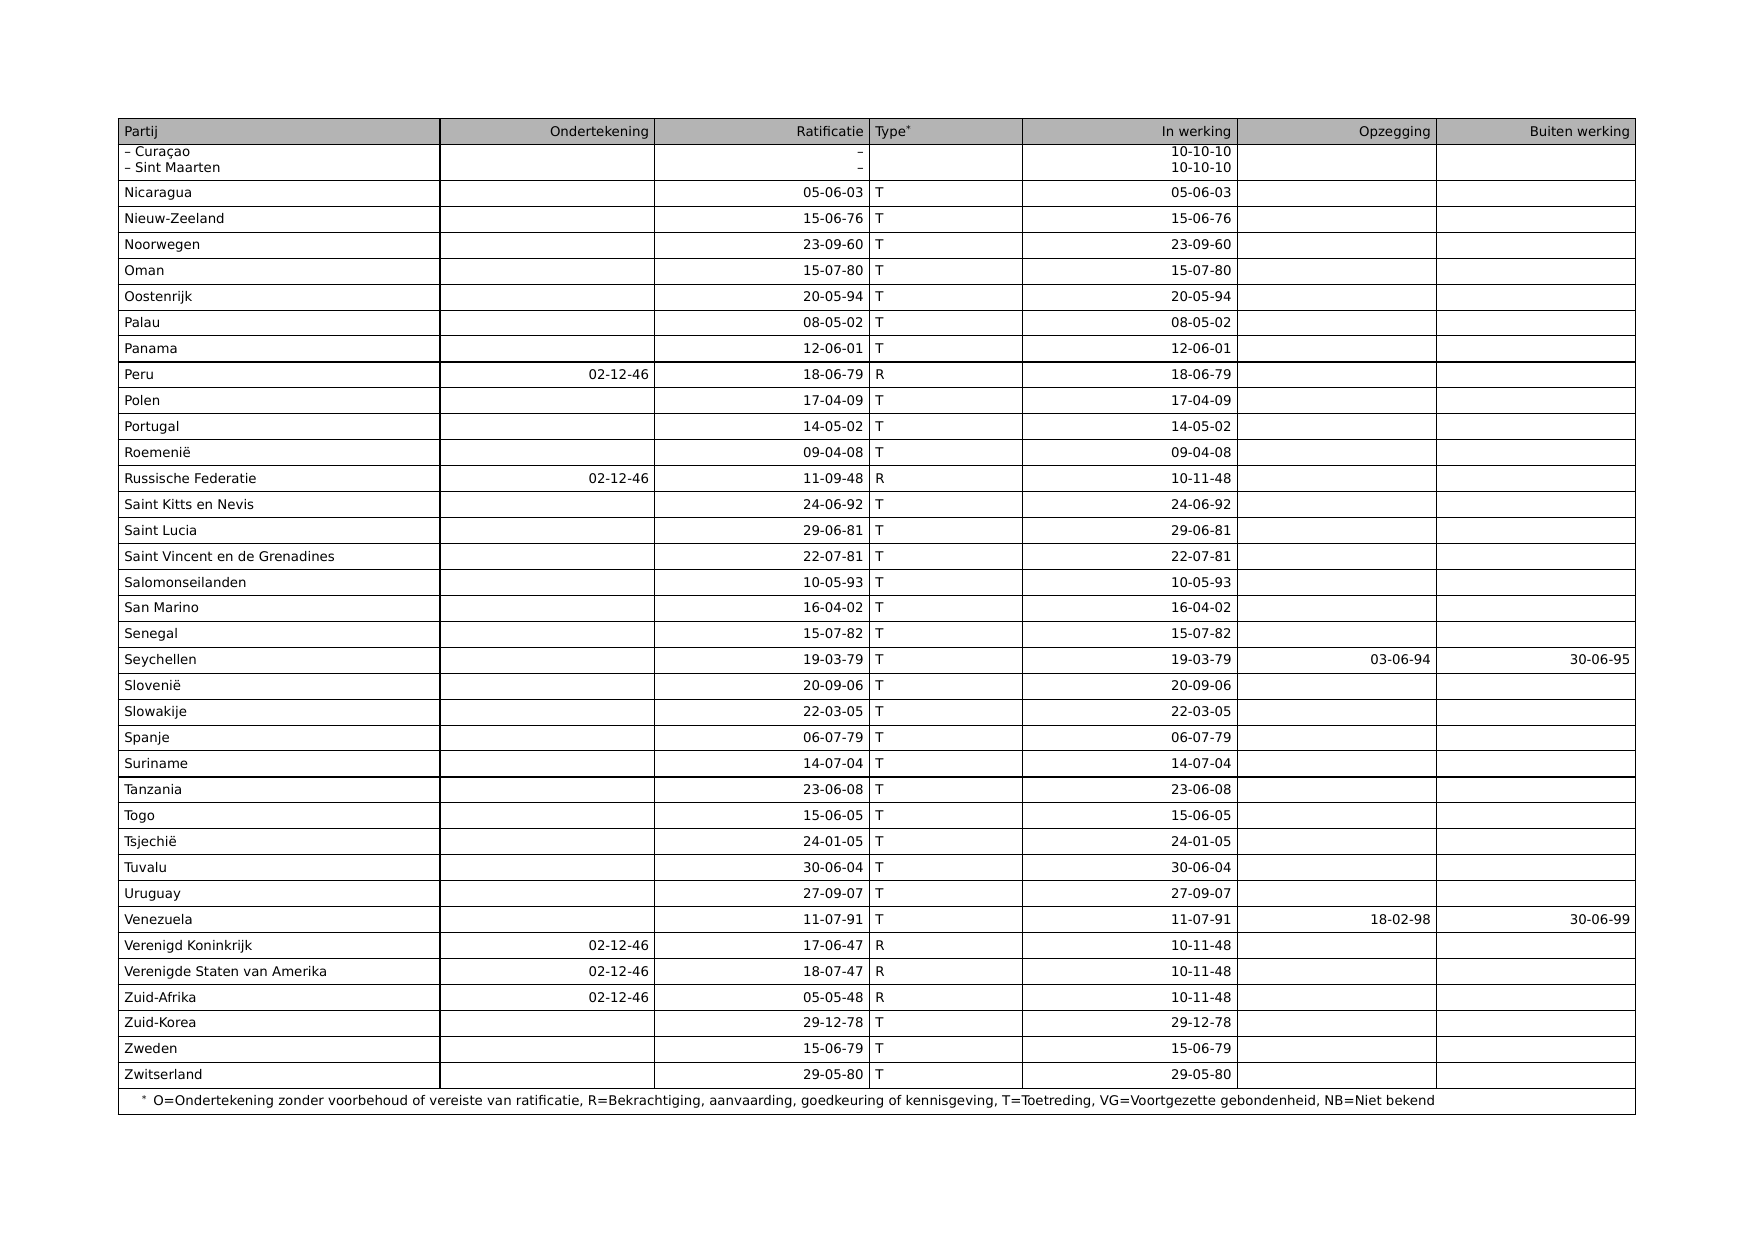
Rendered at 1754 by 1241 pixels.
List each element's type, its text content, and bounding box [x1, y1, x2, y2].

table_cell [441, 1063, 654, 1088]
table_cell Oostenrijk [119, 285, 439, 309]
table_cell [1437, 181, 1635, 206]
table_cell [441, 388, 654, 413]
table_cell [1238, 518, 1436, 543]
table_cell 30-06-95 [1437, 648, 1635, 673]
table_cell 15-07-82 [1023, 622, 1237, 647]
table_cell [1437, 363, 1635, 387]
table_cell Tuvalu [119, 855, 439, 880]
table_cell 10-11-48 [1023, 985, 1237, 1010]
table_cell [1437, 778, 1635, 802]
table_cell [1238, 160, 1436, 180]
table_cell 14-07-04 [655, 751, 869, 776]
table_cell Slowakije [119, 700, 439, 724]
table_cell [441, 1011, 654, 1036]
table_cell 17-04-09 [655, 388, 869, 413]
table_cell [441, 855, 654, 880]
table_cell Suriname [119, 751, 439, 776]
table_cell T [870, 1063, 1022, 1088]
table_cell Polen [119, 388, 439, 413]
table_cell [1437, 233, 1635, 258]
table_cell [441, 518, 654, 543]
table_cell [1437, 414, 1635, 439]
table_cell Tsjechië [119, 829, 439, 854]
table_cell Zuid-Korea [119, 1011, 439, 1036]
table_cell T [870, 233, 1022, 258]
table_cell Palau [119, 311, 439, 335]
table_cell Zuid-Afrika [119, 985, 439, 1010]
table_cell 02-12-46 [441, 466, 654, 491]
table_cell [1238, 414, 1436, 439]
table_cell 18-06-79 [1023, 363, 1237, 387]
table_cell [1437, 1011, 1635, 1036]
table_cell T [870, 622, 1022, 647]
table_cell [441, 751, 654, 776]
table_cell T [870, 648, 1022, 673]
table_cell [1437, 466, 1635, 491]
table_cell [1238, 959, 1436, 984]
table_cell T [870, 544, 1022, 569]
table_cell T [870, 803, 1022, 828]
table_cell T [870, 674, 1022, 698]
table_cell [1437, 544, 1635, 569]
table_cell T [870, 855, 1022, 880]
table_cell [441, 596, 654, 621]
table_cell [441, 492, 654, 517]
table_cell [441, 778, 654, 802]
table_cell [1238, 336, 1436, 361]
table_cell [1437, 285, 1635, 309]
table_cell 29-12-78 [1023, 1011, 1237, 1036]
table_cell 22-03-05 [655, 700, 869, 724]
table_cell 06-07-79 [1023, 726, 1237, 750]
table_cell 12-06-01 [655, 336, 869, 361]
table_header Partij [119, 119, 439, 144]
table_cell 23-09-60 [655, 233, 869, 258]
table_cell [1238, 466, 1436, 491]
table_cell 02-12-46 [441, 959, 654, 984]
table_cell [441, 336, 654, 361]
table_cell 18-07-47 [655, 959, 869, 984]
table_cell T [870, 1037, 1022, 1062]
table_cell T [870, 1011, 1022, 1036]
table_cell [1238, 855, 1436, 880]
table_header In werking [1023, 119, 1237, 144]
table_cell [1238, 492, 1436, 517]
table_cell 19-03-79 [1023, 648, 1237, 673]
table_cell [1238, 570, 1436, 595]
table_cell [1238, 881, 1436, 906]
table_cell T [870, 907, 1022, 932]
table_cell 17-06-47 [655, 933, 869, 958]
table_cell T [870, 492, 1022, 517]
table_cell [441, 233, 654, 258]
table_cell [1238, 181, 1436, 206]
table_cell [1437, 855, 1635, 880]
table_cell – Curaçao [119, 145, 439, 159]
table_cell R [870, 466, 1022, 491]
table_cell T [870, 596, 1022, 621]
table_cell Senegal [119, 622, 439, 647]
table_header Opzegging [1238, 119, 1436, 144]
table_cell [1238, 726, 1436, 750]
table_cell [441, 544, 654, 569]
table_cell 15-07-82 [655, 622, 869, 647]
table_cell T [870, 778, 1022, 802]
table_cell 10-11-48 [1023, 959, 1237, 984]
table_cell 02-12-46 [441, 363, 654, 387]
table_cell 10-10-10 [1023, 160, 1237, 180]
table_cell 14-05-02 [655, 414, 869, 439]
table_cell [870, 160, 1022, 180]
table_cell [1238, 622, 1436, 647]
table_cell [1437, 207, 1635, 232]
table_cell T [870, 388, 1022, 413]
table_cell [1238, 145, 1436, 159]
table_cell [1437, 622, 1635, 647]
table_cell [1238, 700, 1436, 724]
table_cell 24-06-92 [1023, 492, 1237, 517]
table_cell [1437, 440, 1635, 465]
table_cell [441, 570, 654, 595]
table_cell [1238, 985, 1436, 1010]
table_cell [1238, 596, 1436, 621]
table_cell 20-05-94 [655, 285, 869, 309]
table_cell 27-09-07 [1023, 881, 1237, 906]
table_cell 29-05-80 [1023, 1063, 1237, 1088]
table_cell Saint Lucia [119, 518, 439, 543]
table_cell T [870, 829, 1022, 854]
table_cell Verenigde Staten van Amerika [119, 959, 439, 984]
table_cell 08-05-02 [1023, 311, 1237, 335]
table_cell Russische Federatie [119, 466, 439, 491]
table_cell T [870, 881, 1022, 906]
table_cell 19-03-79 [655, 648, 869, 673]
table_cell 05-06-03 [1023, 181, 1237, 206]
table_cell 03-06-94 [1238, 648, 1436, 673]
table_cell [1238, 363, 1436, 387]
table_cell 30-06-04 [655, 855, 869, 880]
table_cell Peru [119, 363, 439, 387]
table_cell [441, 648, 654, 673]
table_cell [1238, 751, 1436, 776]
table_cell [1238, 933, 1436, 958]
table_cell 24-06-92 [655, 492, 869, 517]
table_cell 14-07-04 [1023, 751, 1237, 776]
table_cell [1437, 881, 1635, 906]
table_cell 15-06-76 [1023, 207, 1237, 232]
table_cell T [870, 259, 1022, 283]
table_cell 24-01-05 [1023, 829, 1237, 854]
table_cell 30-06-99 [1437, 907, 1635, 932]
table_cell T [870, 414, 1022, 439]
table_cell 11-09-48 [655, 466, 869, 491]
table_cell 29-06-81 [1023, 518, 1237, 543]
table_cell 08-05-02 [655, 311, 869, 335]
table_cell [441, 829, 654, 854]
table_cell [1437, 1063, 1635, 1088]
table_cell Saint Vincent en de Grenadines [119, 544, 439, 569]
table_cell [1437, 160, 1635, 180]
table_cell T [870, 207, 1022, 232]
table_cell [1238, 778, 1436, 802]
table_cell [441, 881, 654, 906]
table_cell [1238, 233, 1436, 258]
table_cell 24-01-05 [655, 829, 869, 854]
table_cell 22-07-81 [655, 544, 869, 569]
table_cell 10-10-10 [1023, 145, 1237, 159]
table_cell 15-07-80 [1023, 259, 1237, 283]
table_cell R [870, 933, 1022, 958]
table_cell 22-07-81 [1023, 544, 1237, 569]
table_cell 10-05-93 [1023, 570, 1237, 595]
table_cell [441, 907, 654, 932]
table_cell [1437, 518, 1635, 543]
table_cell Portugal [119, 414, 439, 439]
table_cell R [870, 959, 1022, 984]
table_cell [1437, 985, 1635, 1010]
table_cell Roemenië [119, 440, 439, 465]
table_cell 15-07-80 [655, 259, 869, 283]
table_header Type* [870, 119, 1022, 144]
table_cell [1437, 1037, 1635, 1062]
table_cell [1437, 700, 1635, 724]
table_cell T [870, 336, 1022, 361]
table_cell [1437, 829, 1635, 854]
table_cell 22-03-05 [1023, 700, 1237, 724]
table_cell – [655, 160, 869, 180]
table_cell T [870, 700, 1022, 724]
table_cell [441, 259, 654, 283]
table_cell [441, 622, 654, 647]
table_cell 29-05-80 [655, 1063, 869, 1088]
table_cell Spanje [119, 726, 439, 750]
table_cell Nieuw-Zeeland [119, 207, 439, 232]
table_cell [1437, 388, 1635, 413]
table_cell Oman [119, 259, 439, 283]
table_cell [1437, 311, 1635, 335]
table_cell Zweden [119, 1037, 439, 1062]
table_cell [441, 726, 654, 750]
table_cell [1437, 145, 1635, 159]
table_cell [1238, 207, 1436, 232]
table_cell 02-12-46 [441, 933, 654, 958]
table_header Ondertekening [441, 119, 654, 144]
table_cell [1238, 440, 1436, 465]
table_cell [1238, 285, 1436, 309]
table_header Ratificatie [655, 119, 869, 144]
table_cell 30-06-04 [1023, 855, 1237, 880]
table_cell 23-06-08 [1023, 778, 1237, 802]
table_cell Saint Kitts en Nevis [119, 492, 439, 517]
table_cell [441, 1037, 654, 1062]
table_cell 12-06-01 [1023, 336, 1237, 361]
table_cell 16-04-02 [655, 596, 869, 621]
table_cell [441, 145, 654, 159]
table_cell 15-06-05 [655, 803, 869, 828]
table_cell [1238, 1063, 1436, 1088]
table_cell 29-06-81 [655, 518, 869, 543]
table_cell 20-05-94 [1023, 285, 1237, 309]
table_cell [441, 181, 654, 206]
table_cell T [870, 311, 1022, 335]
table_cell 27-09-07 [655, 881, 869, 906]
table_cell [1238, 388, 1436, 413]
table_cell Nicaragua [119, 181, 439, 206]
table_cell Venezuela [119, 907, 439, 932]
table_cell 15-06-79 [1023, 1037, 1237, 1062]
table_cell 17-04-09 [1023, 388, 1237, 413]
table_cell 05-05-48 [655, 985, 869, 1010]
table_cell – [655, 145, 869, 159]
table_cell [1238, 259, 1436, 283]
table_cell 20-09-06 [1023, 674, 1237, 698]
table_cell Seychellen [119, 648, 439, 673]
table_cell [441, 700, 654, 724]
table_header Buiten werking [1437, 119, 1635, 144]
table_cell [1437, 803, 1635, 828]
table_cell [1437, 959, 1635, 984]
table_cell 23-06-08 [655, 778, 869, 802]
table_cell R [870, 985, 1022, 1010]
table_cell 09-04-08 [655, 440, 869, 465]
table_cell Togo [119, 803, 439, 828]
table_cell [1437, 259, 1635, 283]
table_cell 11-07-91 [1023, 907, 1237, 932]
table_cell – Sint Maarten [119, 160, 439, 180]
table_cell Panama [119, 336, 439, 361]
table_cell [1437, 596, 1635, 621]
table_cell Tanzania [119, 778, 439, 802]
table_cell [1437, 336, 1635, 361]
table_cell 16-04-02 [1023, 596, 1237, 621]
table_cell [1437, 751, 1635, 776]
table_cell 15-06-79 [655, 1037, 869, 1062]
table_cell [1238, 544, 1436, 569]
table_cell Zwitserland [119, 1063, 439, 1088]
table_cell [441, 207, 654, 232]
table_cell [1238, 1037, 1436, 1062]
table_cell 14-05-02 [1023, 414, 1237, 439]
table_cell * O=Ondertekening zonder voorbehoud of vereiste van ratificatie, R=Bekrachtiging, aanvaarding, goedkeuring of kennisgeving, T=Toetreding, VG=Voortgezette gebondenheid, NB=Niet bekend [119, 1089, 1635, 1113]
table_cell R [870, 363, 1022, 387]
table_cell Verenigd Koninkrijk [119, 933, 439, 958]
table_cell [1238, 829, 1436, 854]
table_cell 18-02-98 [1238, 907, 1436, 932]
table_cell [1437, 492, 1635, 517]
table_cell [441, 440, 654, 465]
table_cell 09-04-08 [1023, 440, 1237, 465]
table_cell T [870, 181, 1022, 206]
table_cell [1437, 933, 1635, 958]
table_cell [870, 145, 1022, 159]
table_cell Noorwegen [119, 233, 439, 258]
table_cell [1238, 803, 1436, 828]
table_cell 29-12-78 [655, 1011, 869, 1036]
table_cell 23-09-60 [1023, 233, 1237, 258]
table_cell T [870, 570, 1022, 595]
table_cell 10-05-93 [655, 570, 869, 595]
table_cell 20-09-06 [655, 674, 869, 698]
table_cell 10-11-48 [1023, 933, 1237, 958]
table_cell Salomonseilanden [119, 570, 439, 595]
table_cell 11-07-91 [655, 907, 869, 932]
table_cell 05-06-03 [655, 181, 869, 206]
table_cell T [870, 751, 1022, 776]
table_cell T [870, 285, 1022, 309]
table_cell 15-06-76 [655, 207, 869, 232]
table_cell [441, 160, 654, 180]
table_cell T [870, 726, 1022, 750]
table_cell [1238, 311, 1436, 335]
table_cell [1437, 726, 1635, 750]
table_cell [1437, 570, 1635, 595]
table_cell San Marino [119, 596, 439, 621]
table_cell T [870, 440, 1022, 465]
table_cell [1437, 674, 1635, 698]
table_cell 06-07-79 [655, 726, 869, 750]
table_cell [1238, 674, 1436, 698]
table_cell 10-11-48 [1023, 466, 1237, 491]
table_cell [1238, 1011, 1436, 1036]
table_cell [441, 311, 654, 335]
table_cell 02-12-46 [441, 985, 654, 1010]
table_cell Uruguay [119, 881, 439, 906]
table_cell [441, 803, 654, 828]
table_cell [441, 674, 654, 698]
table_cell T [870, 518, 1022, 543]
table_cell [441, 414, 654, 439]
table_cell 15-06-05 [1023, 803, 1237, 828]
table_cell [441, 285, 654, 309]
table_cell 18-06-79 [655, 363, 869, 387]
table_cell Slovenië [119, 674, 439, 698]
